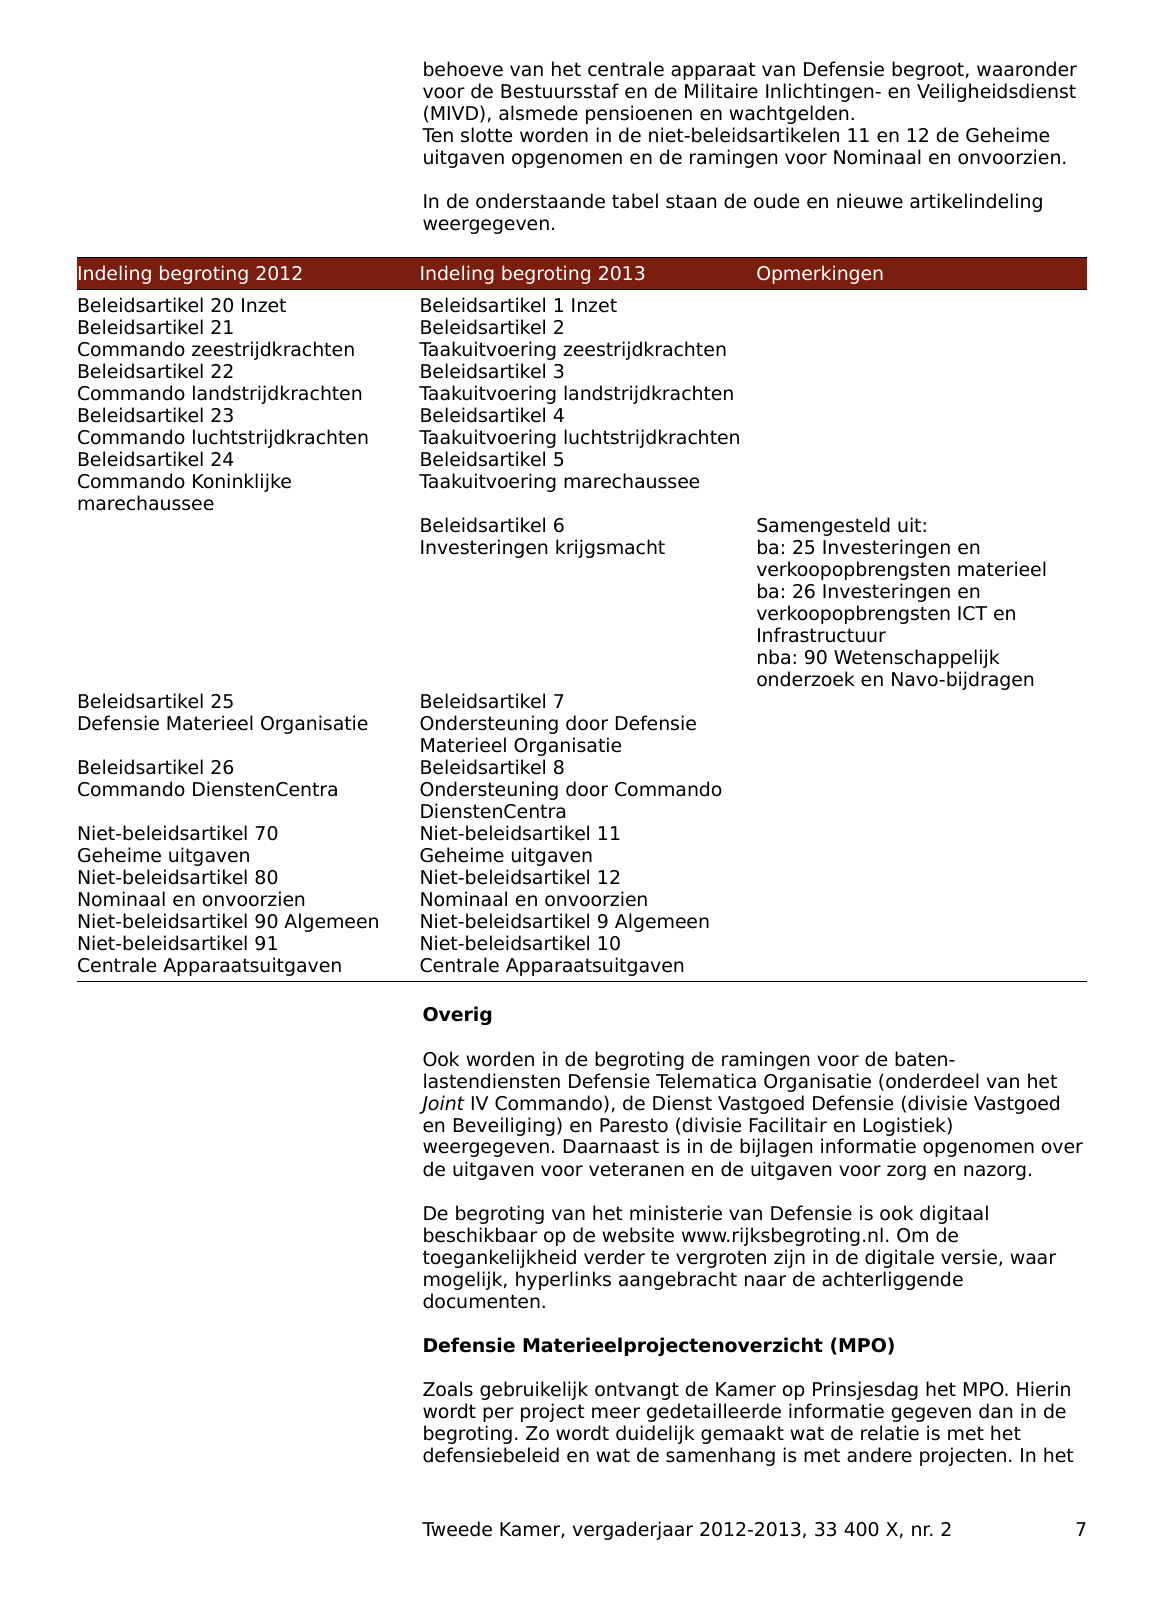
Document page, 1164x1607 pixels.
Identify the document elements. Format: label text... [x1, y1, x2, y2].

table_cell [750, 405, 1087, 449]
table_cell Beleidsartikel 2 Taakuitvoering zeestrijdkrachten [413, 317, 750, 361]
table_cell Beleidsartikel 22 Commando landstrijdkrachten [77, 361, 413, 405]
table_cell Beleidsartikel 6 Investeringen krijgsmacht [413, 515, 750, 691]
table_cell Niet-beleidsartikel 12 Nominaal en onvoorzien [413, 867, 750, 911]
table_cell Beleidsartikel 7 Ondersteuning door Defensie Materieel Organisatie [413, 691, 750, 757]
table_cell [750, 867, 1087, 911]
text In de onderstaande tabel staan de oude en nieuwe artikelindeling weergegeven. [422, 191, 1087, 235]
text behoeve van het centrale apparaat van Defensie begroot, waaronder voor de Bestuursstaf en de Militaire Inlichtingen- en Veiligheidsdienst (MIVD), alsmede pensioenen en wachtgelden. [422, 59, 1087, 125]
table_cell Beleidsartikel 24 Commando Koninklijke marechaussee [77, 449, 413, 515]
subtitle Overig [422, 1004, 1087, 1026]
table_header Opmerkingen [750, 258, 1087, 289]
table_cell [750, 757, 1087, 823]
table_cell [750, 933, 1087, 981]
table_cell [750, 823, 1087, 867]
table_cell [750, 317, 1087, 361]
table_cell Niet-beleidsartikel 91 Centrale Apparaatsuitgaven [77, 933, 413, 981]
table_cell Samengesteld uit: ba: 25 Investeringen en verkoopopbrengsten materieel ba: 26 Investeringen en verkoopopbrengsten ICT en Infrastructuur nba: 90 Wetenschappelijk onderzoek en Navo-bijdragen [750, 515, 1087, 691]
table_cell Beleidsartikel 25 Defensie Materieel Organisatie [77, 691, 413, 757]
table_cell Niet-beleidsartikel 9 Algemeen [413, 911, 750, 932]
table_cell [750, 290, 1087, 317]
text Zoals gebruikelijk ontvangt de Kamer op Prinsjesdag het MPO. Hierin wordt per project meer gedetailleerde informatie gegeven dan in de begroting. Zo wordt duidelijk gemaakt wat de relatie is met het defensiebeleid en wat de samenhang is met andere projecten. In het [422, 1379, 1087, 1467]
table_cell [77, 515, 413, 691]
table_cell Niet-beleidsartikel 11 Geheime uitgaven [413, 823, 750, 867]
table_cell Beleidsartikel 5 Taakuitvoering marechaussee [413, 449, 750, 515]
table_cell Niet-beleidsartikel 80 Nominaal en onvoorzien [77, 867, 413, 911]
table_cell [750, 691, 1087, 757]
text Ook worden in de begroting de ramingen voor de baten-lastendiensten Defensie Telematica Organisatie (onderdeel van het Joint IV Commando), de Dienst Vastgoed Defensie (divisie Vastgoed en Beveiliging) en Paresto (divisie Facilitair en Logistiek) weergegeven. Daarnaast is in de bijlagen informatie opgenomen over de uitgaven voor veteranen en de uitgaven voor zorg en nazorg. [422, 1048, 1087, 1180]
table_header Indeling begroting 2012 [77, 258, 413, 289]
table_cell Beleidsartikel 20 Inzet [77, 290, 413, 317]
text Ten slotte worden in de niet-beleidsartikelen 11 en 12 de Geheime uitgaven opgenomen en de ramingen voor Nominaal en onvoorzien. [422, 125, 1087, 169]
text De begroting van het ministerie van Defensie is ook digitaal beschikbaar op de website www.rijksbegroting.nl. Om de toegankelijkheid verder te vergroten zijn in de digitale versie, waar mogelijk, hyperlinks aangebracht naar de achterliggende documenten. [422, 1203, 1087, 1312]
table_cell Beleidsartikel 4 Taakuitvoering luchtstrijdkrachten [413, 405, 750, 449]
table_cell [750, 449, 1087, 515]
table_cell Beleidsartikel 8 Ondersteuning door Commando DienstenCentra [413, 757, 750, 823]
table_cell [750, 911, 1087, 932]
table_cell Niet-beleidsartikel 90 Algemeen [77, 911, 413, 932]
table_cell Beleidsartikel 26 Commando DienstenCentra [77, 757, 413, 823]
subtitle Defensie Materieelprojectenoverzicht (MPO) [422, 1335, 1087, 1357]
table_cell Beleidsartikel 3 Taakuitvoering landstrijdkrachten [413, 361, 750, 405]
table_cell Beleidsartikel 21 Commando zeestrijdkrachten [77, 317, 413, 361]
table_cell [750, 361, 1087, 405]
table_cell Niet-beleidsartikel 10 Centrale Apparaatsuitgaven [413, 933, 750, 981]
table_cell Niet-beleidsartikel 70 Geheime uitgaven [77, 823, 413, 867]
table_cell Beleidsartikel 23 Commando luchtstrijdkrachten [77, 405, 413, 449]
table_cell Beleidsartikel 1 Inzet [413, 290, 750, 317]
table_header Indeling begroting 2013 [413, 258, 750, 289]
